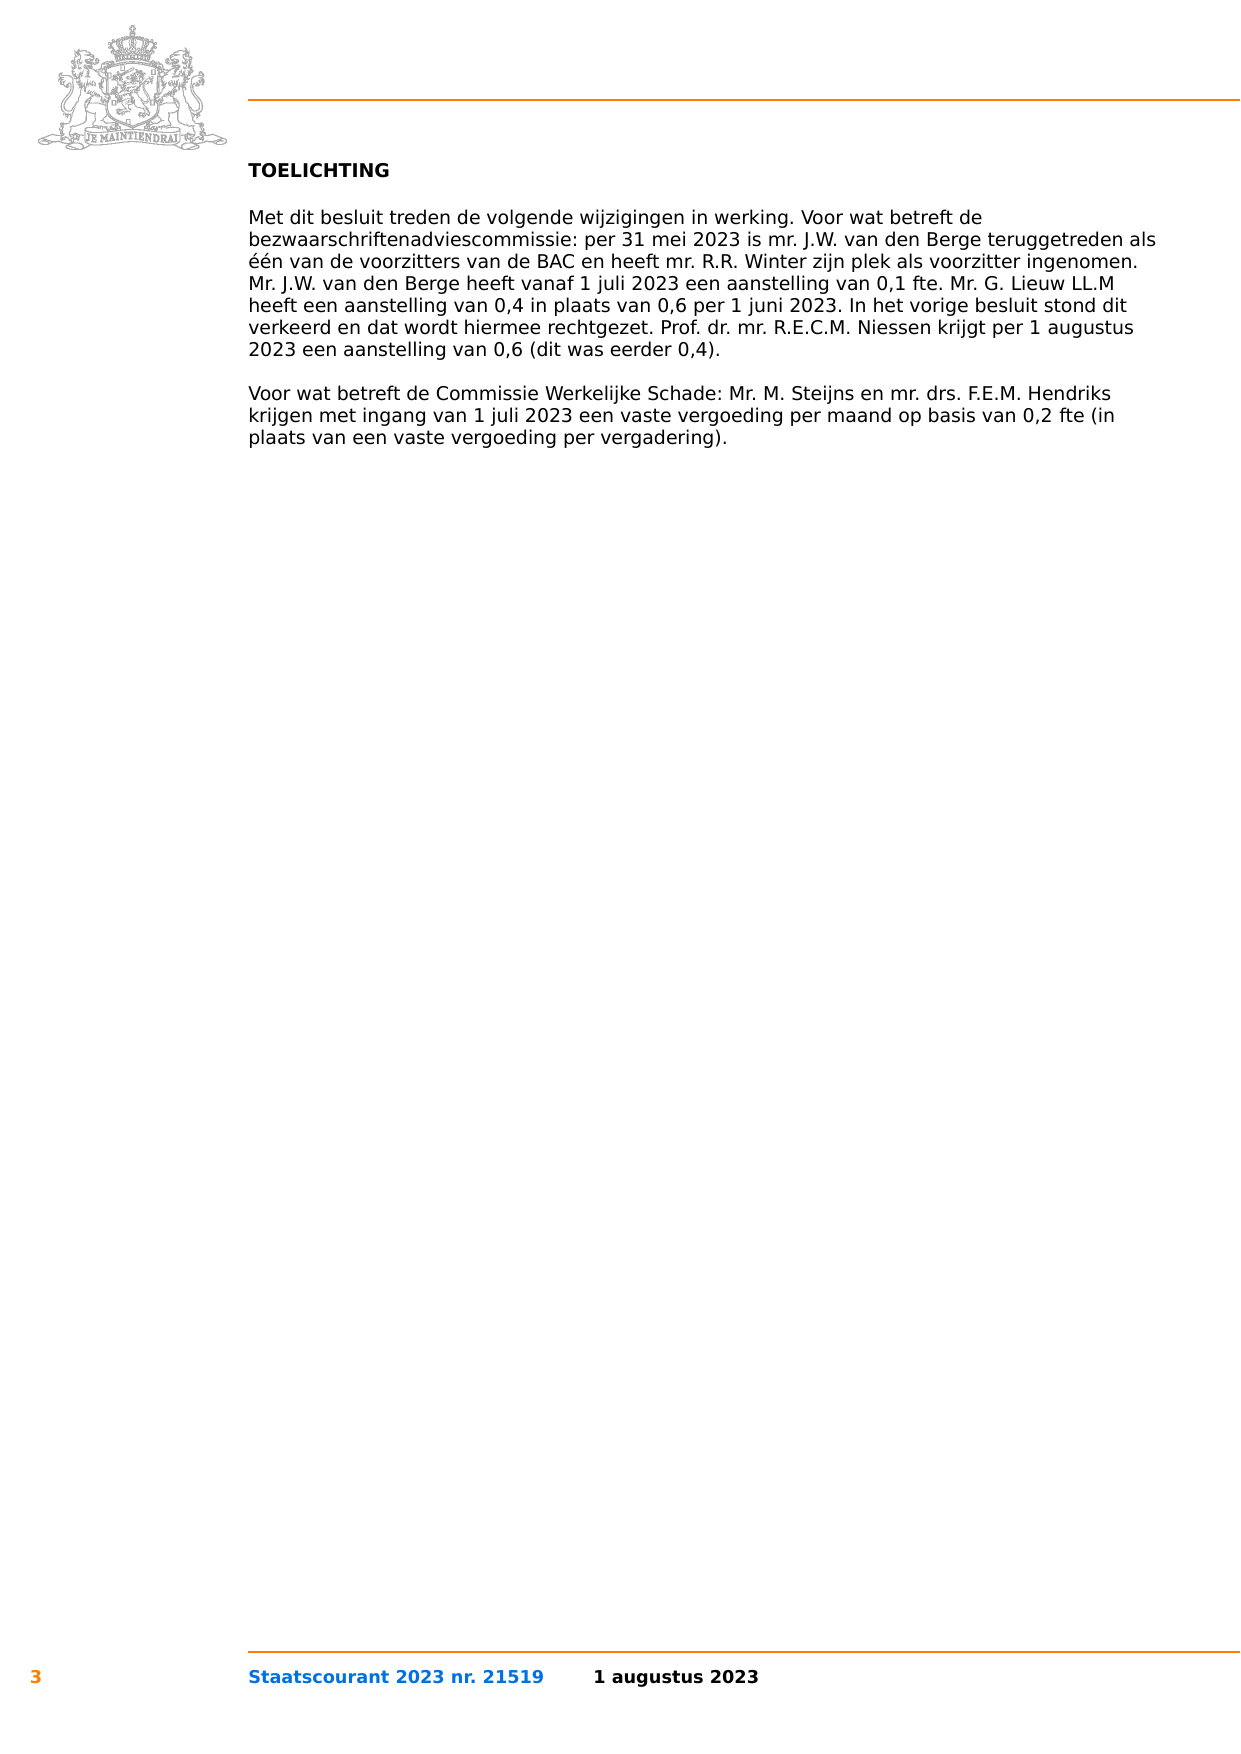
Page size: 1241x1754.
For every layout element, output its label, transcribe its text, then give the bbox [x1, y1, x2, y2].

subtitle TOELICHTING [248, 160, 1163, 182]
text Met dit besluit treden de volgende wijzigingen in werking. Voor wat betreft de bezwaarschriftenadviescommissie: per 31 mei 2023 is mr. J.W. van den Berge teruggetreden als één van de voorzitters van de BAC en heeft mr. R.R. Winter zijn plek als voorzitter ingenomen. Mr. J.W. van den Berge heeft vanaf 1 juli 2023 een aanstelling van 0,1 fte. Mr. G. Lieuw LL.M heeft een aanstelling van 0,4 in plaats van 0,6 per 1 juni 2023. In het vorige besluit stond dit verkeerd en dat wordt hiermee rechtgezet. Prof. dr. mr. R.E.C.M. Niessen krijgt per 1 augustus 2023 een aanstelling van 0,6 (dit was eerder 0,4). [248, 207, 1163, 361]
text Voor wat betreft de Commissie Werkelijke Schade: Mr. M. Steijns en mr. drs. F.E.M. Hendriks krijgen met ingang van 1 juli 2023 een vaste vergoeding per maand op basis van 0,2 fte (in plaats van een vaste vergoeding per vergadering). [248, 383, 1163, 448]
picture [38, 25, 227, 150]
